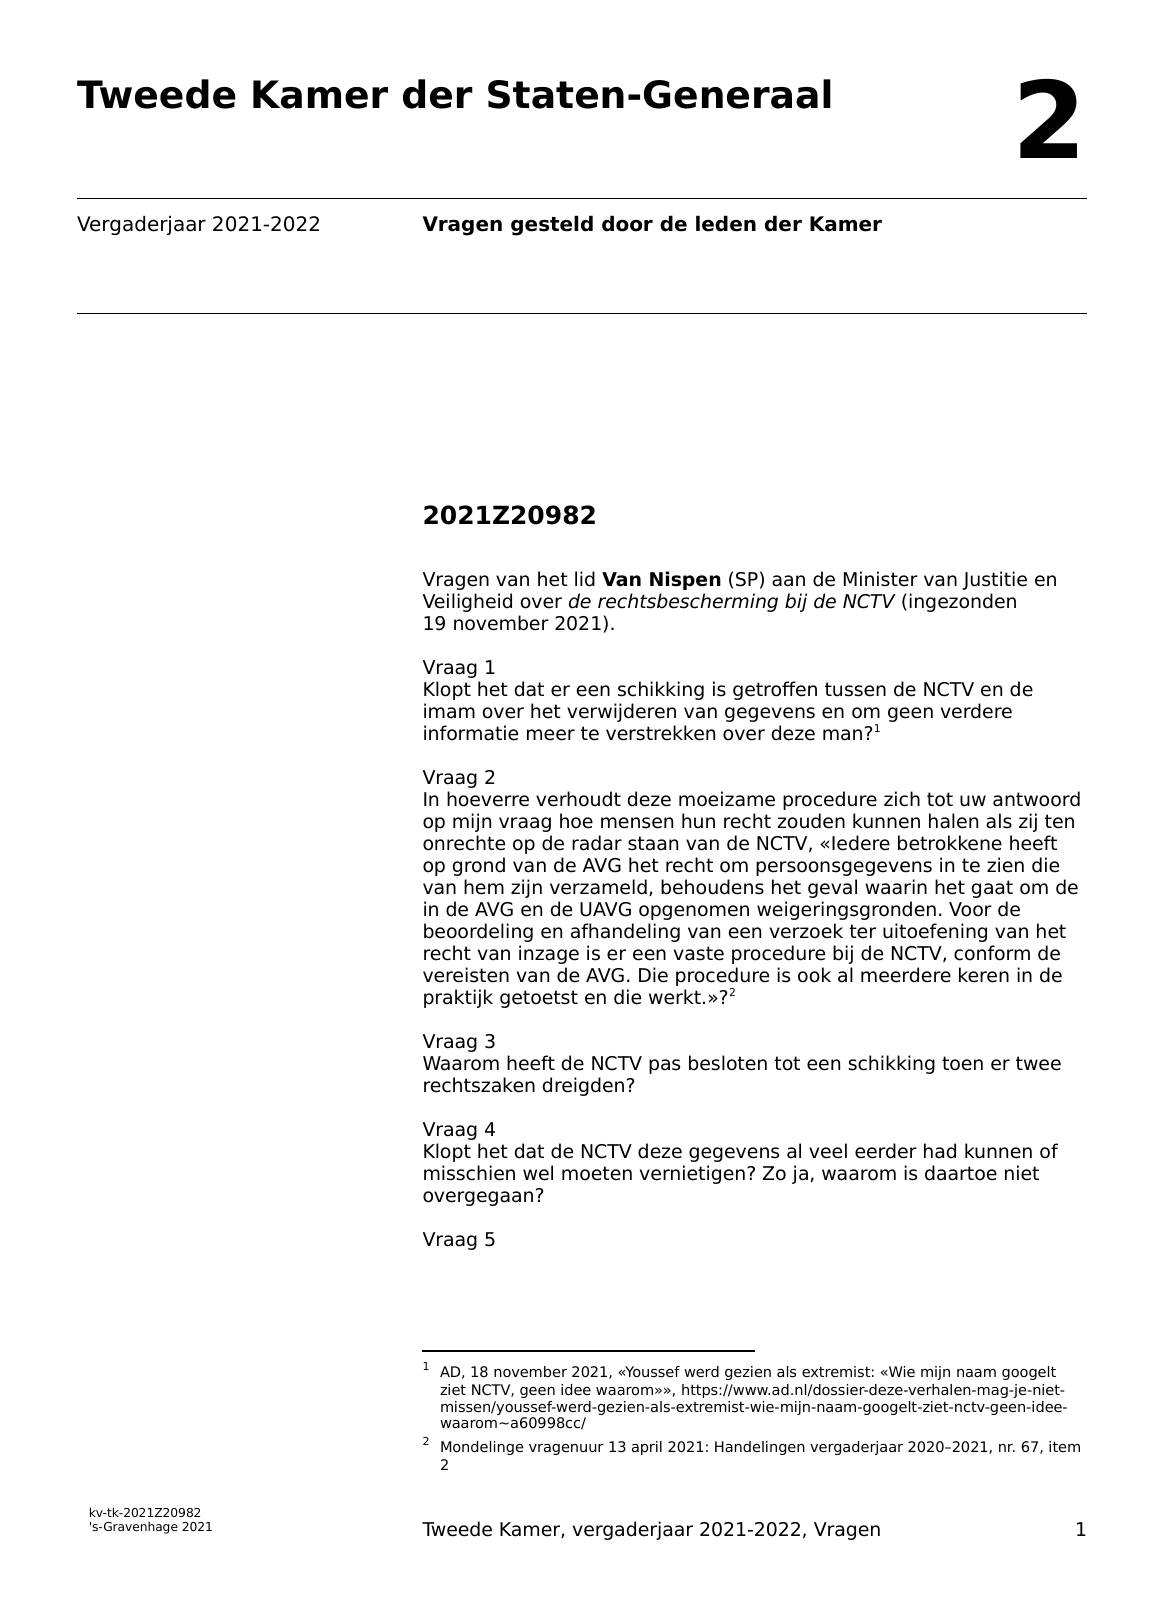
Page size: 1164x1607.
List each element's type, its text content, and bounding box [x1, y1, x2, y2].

text Vraag 2 [422, 767, 1087, 789]
text Vragen van het lid Van Nispen (SP) aan de Minister van Justitie en Veiligheid over de rechtsbescherming bij de NCTV (ingezonden 19 november 2021). [422, 569, 1087, 635]
text Vraag 3 [422, 1031, 1087, 1053]
text 2021Z20982 [422, 501, 1087, 531]
text Waarom heeft de NCTV pas besloten tot een schikking toen er twee rechtszaken dreigden? [422, 1053, 1087, 1097]
table_header 2 [886, 59, 1087, 198]
text kv-tk-2021Z20982 [88, 1506, 323, 1520]
text 's-Gravenhage 2021 [88, 1520, 323, 1534]
table_cell Vragen gesteld door de leden der Kamer [422, 199, 1087, 313]
table_cell Vergaderjaar 2021-2022 [77, 199, 422, 313]
text In hoeverre verhoudt deze moeizame procedure zich tot uw antwoord op mijn vraag hoe mensen hun recht zouden kunnen halen als zij ten onrechte op de radar staan van de NCTV, «Iedere betrokkene heeft op grond van de AVG het recht om persoonsgegevens in te zien die van hem zijn verzameld, behoudens het geval waarin het gaat om de in de AVG en de UAVG opgenomen weigeringsgronden. Voor de beoordeling en afhandeling van een verzoek ter uitoefening van het recht van inzage is er een vaste procedure bij de NCTV, conform de vereisten van de AVG. Die procedure is ook al meerdere keren in de praktijk getoetst en die werkt.»? [422, 789, 1087, 1009]
table_header Tweede Kamer der Staten-Generaal [77, 59, 886, 198]
text Vraag 1 [422, 657, 1087, 679]
text Vraag 5 [422, 1229, 1087, 1251]
text Mondelinge vragenuur 13 april 2021: Handelingen vergaderjaar 2020–2021, nr. 67, item 2 [422, 1435, 1087, 1474]
text Klopt het dat de NCTV deze gegevens al veel eerder had kunnen of misschien wel moeten vernietigen? Zo ja, waarom is daartoe niet overgegaan? [422, 1141, 1087, 1207]
text AD, 18 november 2021, «Youssef werd gezien als extremist: «Wie mijn naam googelt ziet NCTV, geen idee waarom»», https://www.ad.nl/dossier-deze-verhalen-mag-je-niet-missen/youssef-werd-gezien-als-extremist-wie-mijn-naam-googelt-ziet-nctv-geen-idee-waarom~a60998cc/ [422, 1360, 1087, 1432]
text Vraag 4 [422, 1119, 1087, 1141]
text Klopt het dat er een schikking is getroffen tussen de NCTV en de imam over het verwijderen van gegevens en om geen verdere informatie meer te verstrekken over deze man? [422, 679, 1087, 745]
